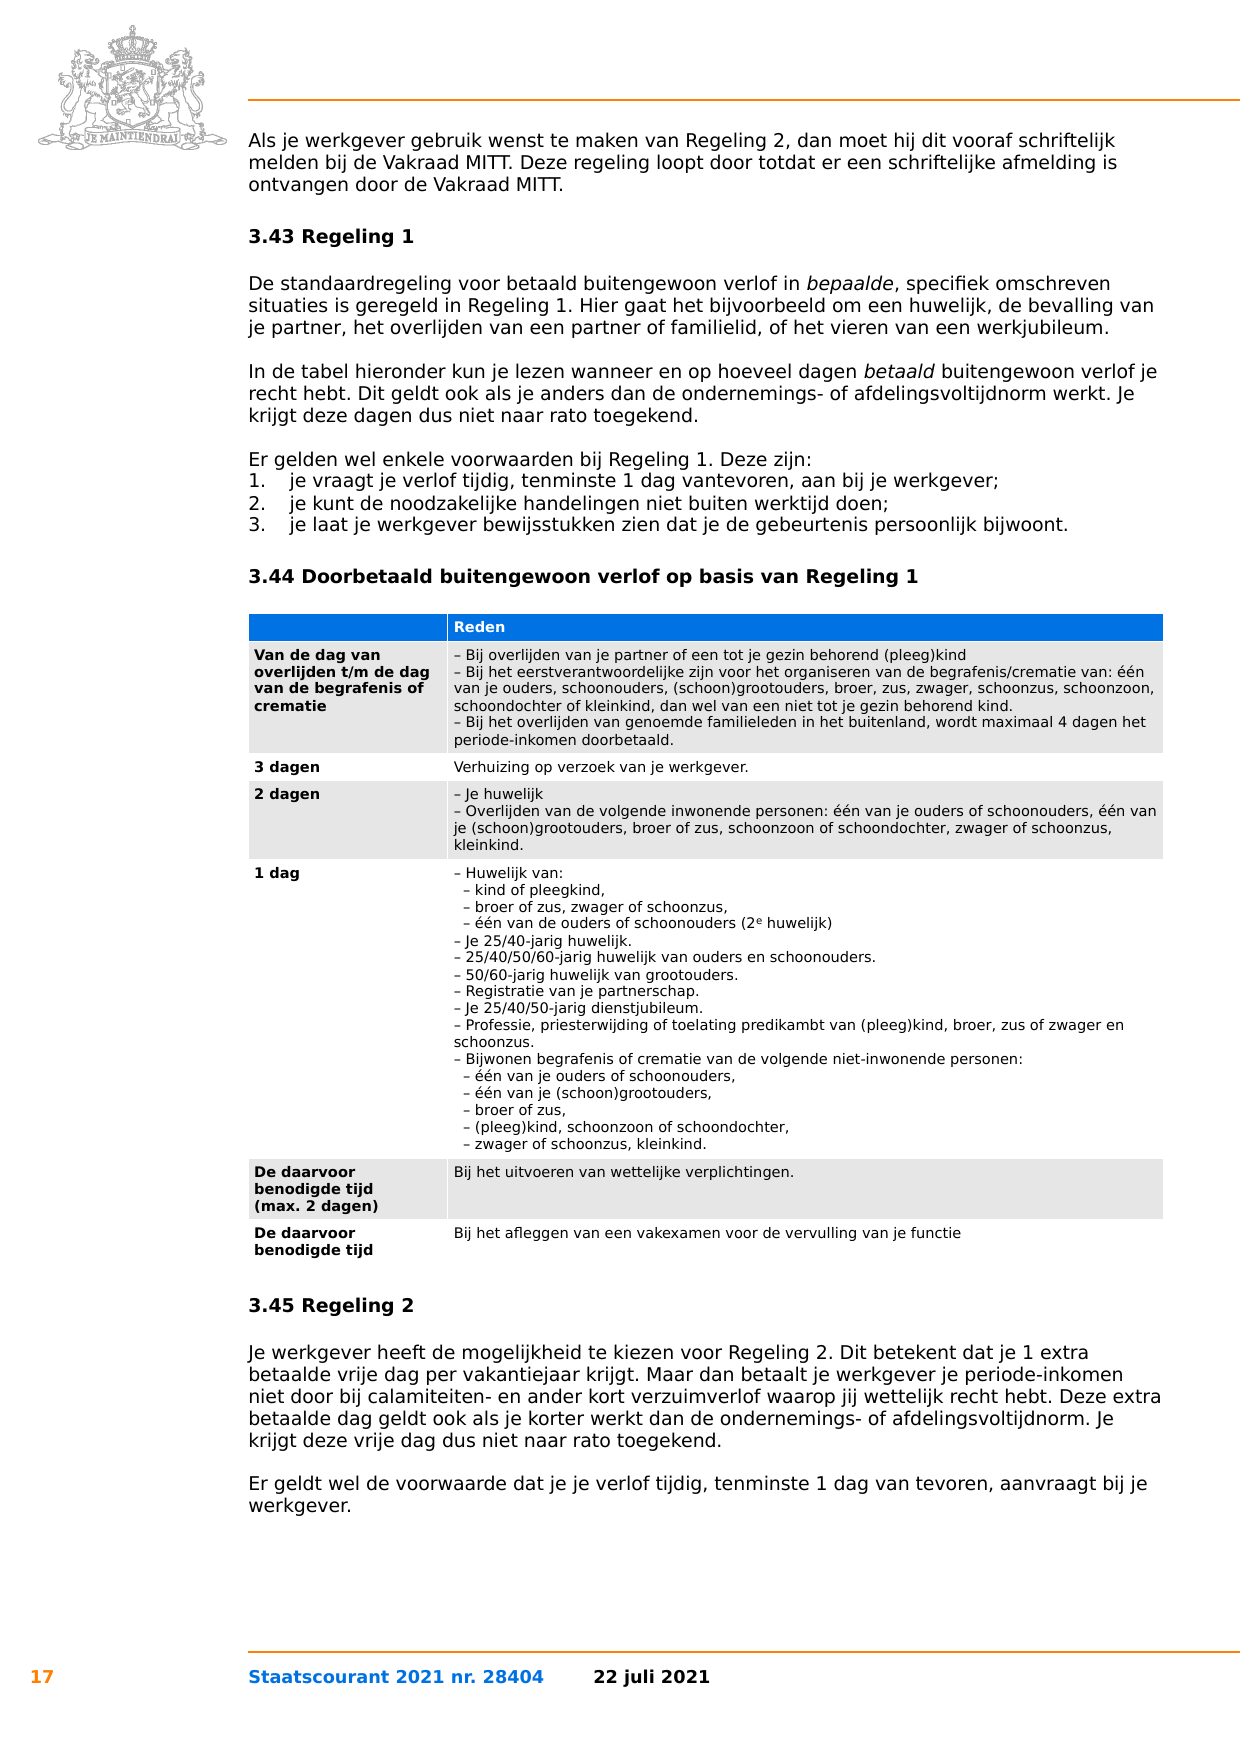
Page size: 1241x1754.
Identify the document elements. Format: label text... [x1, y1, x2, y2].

table_cell 1 dag [249, 860, 447, 1158]
table_header [249, 614, 447, 641]
text De standaardregeling voor betaald buitengewoon verlof in bepaalde, specifiek omschreven situaties is geregeld in Regeling 1. Hier gaat het bijvoorbeeld om een huwelijk, de bevalling van je partner, het overlijden van een partner of familielid, of het vieren van een werkjubileum. [248, 273, 1163, 339]
text Er gelden wel enkele voorwaarden bij Regeling 1. Deze zijn: [248, 448, 1163, 470]
table_cell – Je huwelijk – Overlijden van de volgende inwonende personen: één van je ouders of schoonouders, één van je (schoon)grootouders, broer of zus, schoonzoon of schoondochter, zwager of schoonzus, kleinkind. [448, 781, 1163, 859]
table_cell 3 dagen [249, 754, 447, 780]
table_cell Verhuizing op verzoek van je werkgever. [448, 754, 1163, 780]
table_cell – Bij overlijden van je partner of een tot je gezin behorend (pleeg)kind – Bij het eerstverantwoordelijke zijn voor het organiseren van de begrafenis/crematie van: één van je ouders, schoonouders, (schoon)grootouders, broer, zus, zwager, schoonzus, schoonzoon, schoondochter of kleinkind, dan wel van een niet tot je gezin behorend kind. – Bij het overlijden van genoemde familieleden in het buitenland, wordt maximaal 4 dagen het periode-inkomen doorbetaald. [448, 642, 1163, 753]
text Er geldt wel de voorwaarde dat je je verlof tijdig, tenminste 1 dag van tevoren, aanvraagt bij je werkgever. [248, 1473, 1163, 1517]
table_header Reden [448, 614, 1163, 641]
table_cell De daarvoor benodigde tijd [249, 1220, 447, 1263]
text In de tabel hieronder kun je lezen wanneer en op hoeveel dagen betaald buitengewoon verlof je recht hebt. Dit geldt ook als je anders dan de ondernemings- of afdelingsvoltijdnorm werkt. Je krijgt deze dagen dus niet naar rato toegekend. [248, 361, 1163, 427]
picture [38, 25, 227, 150]
table_cell 2 dagen [249, 781, 447, 859]
table_cell – Huwelijk van: – kind of pleegkind, – broer of zus, zwager of schoonzus, – één van de ouders of schoonouders (2e huwelijk) – Je 25/40-jarig huwelijk. – 25/40/50/60-jarig huwelijk van ouders en schoonouders. – 50/60-jarig huwelijk van grootouders. – Registratie van je partnerschap. – Je 25/40/50-jarig dienstjubileum. – Professie, priesterwijding of toelating predikambt van (pleeg)kind, broer, zus of zwager en schoonzus. – Bijwonen begrafenis of crematie van de volgende niet-inwonende personen: – één van je ouders of schoonouders, – één van je (schoon)grootouders, – broer of zus, – (pleeg)kind, schoonzoon of schoondochter, – zwager of schoonzus, kleinkind. [448, 860, 1163, 1158]
subtitle 3.43 Regeling 1 [248, 226, 1163, 248]
subtitle 3.45 Regeling 2 [248, 1294, 1163, 1317]
text 1. je vraagt je verlof tijdig, tenminste 1 dag vantevoren, aan bij je werkgever; [248, 470, 1163, 492]
table_cell Van de dag van overlijden t/m de dag van de begrafenis of crematie [249, 642, 447, 753]
text Als je werkgever gebruik wenst te maken van Regeling 2, dan moet hij dit vooraf schriftelijk melden bij de Vakraad MITT. Deze regeling loopt door totdat er een schriftelijke afmelding is ontvangen door de Vakraad MITT. [248, 130, 1163, 196]
text Je werkgever heeft de mogelijkheid te kiezen voor Regeling 2. Dit betekent dat je 1 extra betaalde vrije dag per vakantiejaar krijgt. Maar dan betaalt je werkgever je periode-inkomen niet door bij calamiteiten- en ander kort verzuimverlof waarop jij wettelijk recht hebt. Deze extra betaalde dag geldt ook als je korter werkt dan de ondernemings- of afdelingsvoltijdnorm. Je krijgt deze vrije dag dus niet naar rato toegekend. [248, 1342, 1163, 1451]
table_cell Bij het uitvoeren van wettelijke verplichtingen. [448, 1159, 1163, 1219]
text 2. je kunt de noodzakelijke handelingen niet buiten werktijd doen; [248, 492, 1163, 514]
table_cell De daarvoor benodigde tijd (max. 2 dagen) [249, 1159, 447, 1219]
table_cell Bij het afleggen van een vakexamen voor de vervulling van je functie [448, 1220, 1163, 1263]
text 3. je laat je werkgever bewijsstukken zien dat je de gebeurtenis persoonlijk bijwoont. [248, 514, 1163, 536]
subtitle 3.44 Doorbetaald buitengewoon verlof op basis van Regeling 1 [248, 566, 1163, 588]
